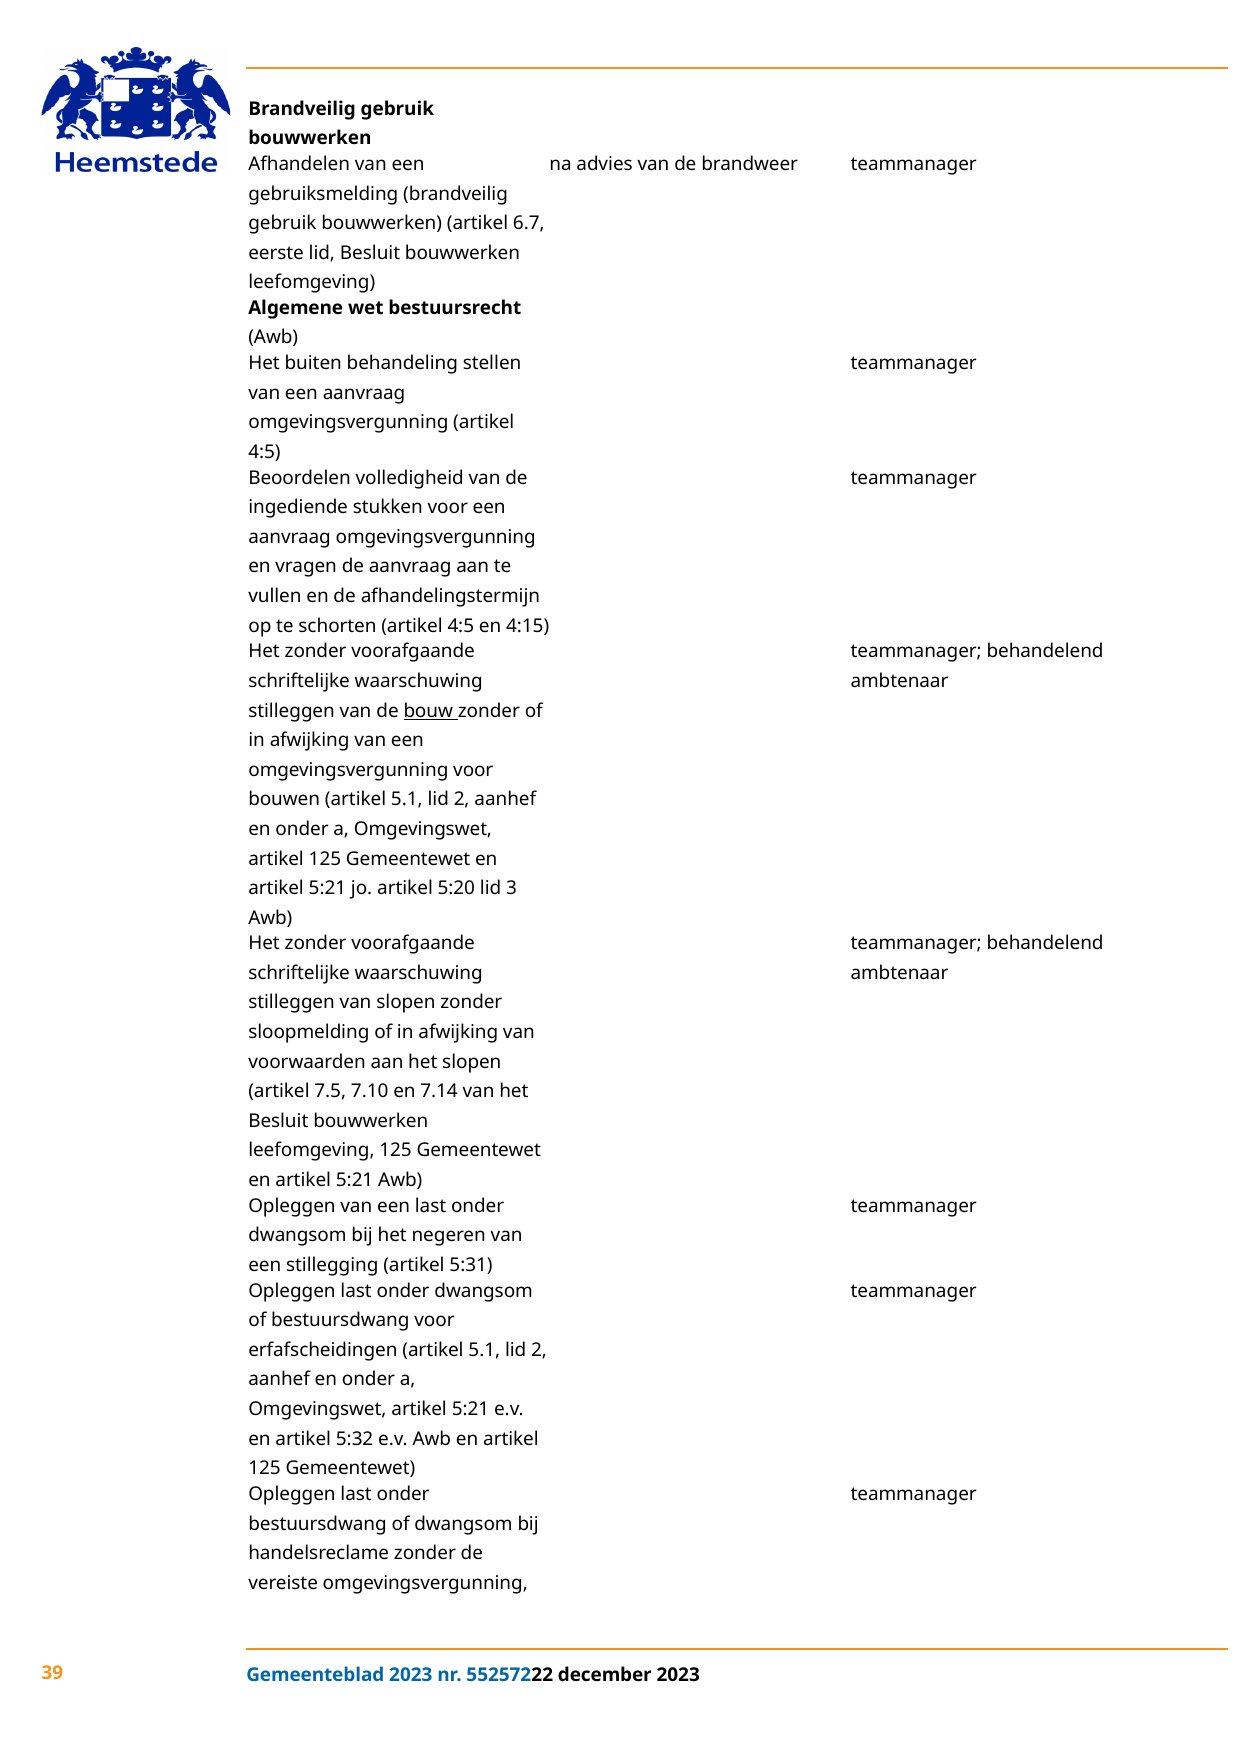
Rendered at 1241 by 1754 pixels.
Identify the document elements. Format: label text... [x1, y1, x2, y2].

table_cell [549, 95, 850, 150]
table_cell [850, 294, 1152, 349]
table_cell Het zonder voorafgaande schriftelijke waarschuwing stilleggen van de bouw zonder of in afwijking van een omgevingsvergunning voor bouwen (artikel 5.1, lid 2, aanhef en onder a, Omgevingswet, artikel 125 Gemeentewet en artikel 5:21 jo. artikel 5:20 lid 3 Awb) [248, 638, 549, 929]
table_cell teammanager [850, 1480, 1152, 1594]
table_cell Algemene wet bestuursrecht (Awb) [248, 294, 549, 349]
table_cell teammanager [850, 1277, 1152, 1480]
picture [41, 47, 231, 172]
table_cell teammanager; behandelend ambtenaar [850, 638, 1152, 929]
table_cell teammanager; behandelend ambtenaar [850, 930, 1152, 1192]
table_cell [549, 930, 850, 1192]
table_cell [549, 1480, 850, 1594]
table_cell Brandveilig gebruik bouwwerken [248, 95, 549, 150]
table_cell Opleggen last onder bestuursdwang of dwangsom bij handelsreclame zonder de vereiste omgevingsvergunning, [248, 1480, 549, 1594]
table_cell [549, 350, 850, 464]
table_cell Afhandelen van een gebruiksmelding (brandveilig gebruik bouwwerken) (artikel 6.7, eerste lid, Besluit bouwwerken leefomgeving) [248, 150, 549, 294]
table_cell teammanager [850, 464, 1152, 638]
table_cell [549, 1277, 850, 1480]
table_cell teammanager [850, 1192, 1152, 1277]
table_cell Opleggen van een last onder dwangsom bij het negeren van een stillegging (artikel 5:31) [248, 1192, 549, 1277]
table_cell [549, 1192, 850, 1277]
table_cell teammanager [850, 150, 1152, 294]
table_cell Beoordelen volledigheid van de ingediende stukken voor een aanvraag omgevingsvergunning en vragen de aanvraag aan te vullen en de afhandelingstermijn op te schorten (artikel 4:5 en 4:15) [248, 464, 549, 638]
table_cell Het zonder voorafgaande schriftelijke waarschuwing stilleggen van slopen zonder sloopmelding of in afwijking van voorwaarden aan het slopen (artikel 7.5, 7.10 en 7.14 van het Besluit bouwwerken leefomgeving, 125 Gemeentewet en artikel 5:21 Awb) [248, 930, 549, 1192]
table_cell na advies van de brandweer [549, 150, 850, 294]
table_cell Het buiten behandeling stellen van een aanvraag omgevingsvergunning (artikel 4:5) [248, 350, 549, 464]
table_cell teammanager [850, 350, 1152, 464]
table_cell [549, 294, 850, 349]
table_cell [850, 95, 1152, 150]
table_cell [549, 638, 850, 929]
table_cell [549, 464, 850, 638]
table_cell Opleggen last onder dwangsom of bestuursdwang voor erfafscheidingen (artikel 5.1, lid 2, aanhef en onder a, Omgevingswet, artikel 5:21 e.v. en artikel 5:32 e.v. Awb en artikel 125 Gemeentewet) [248, 1277, 549, 1480]
